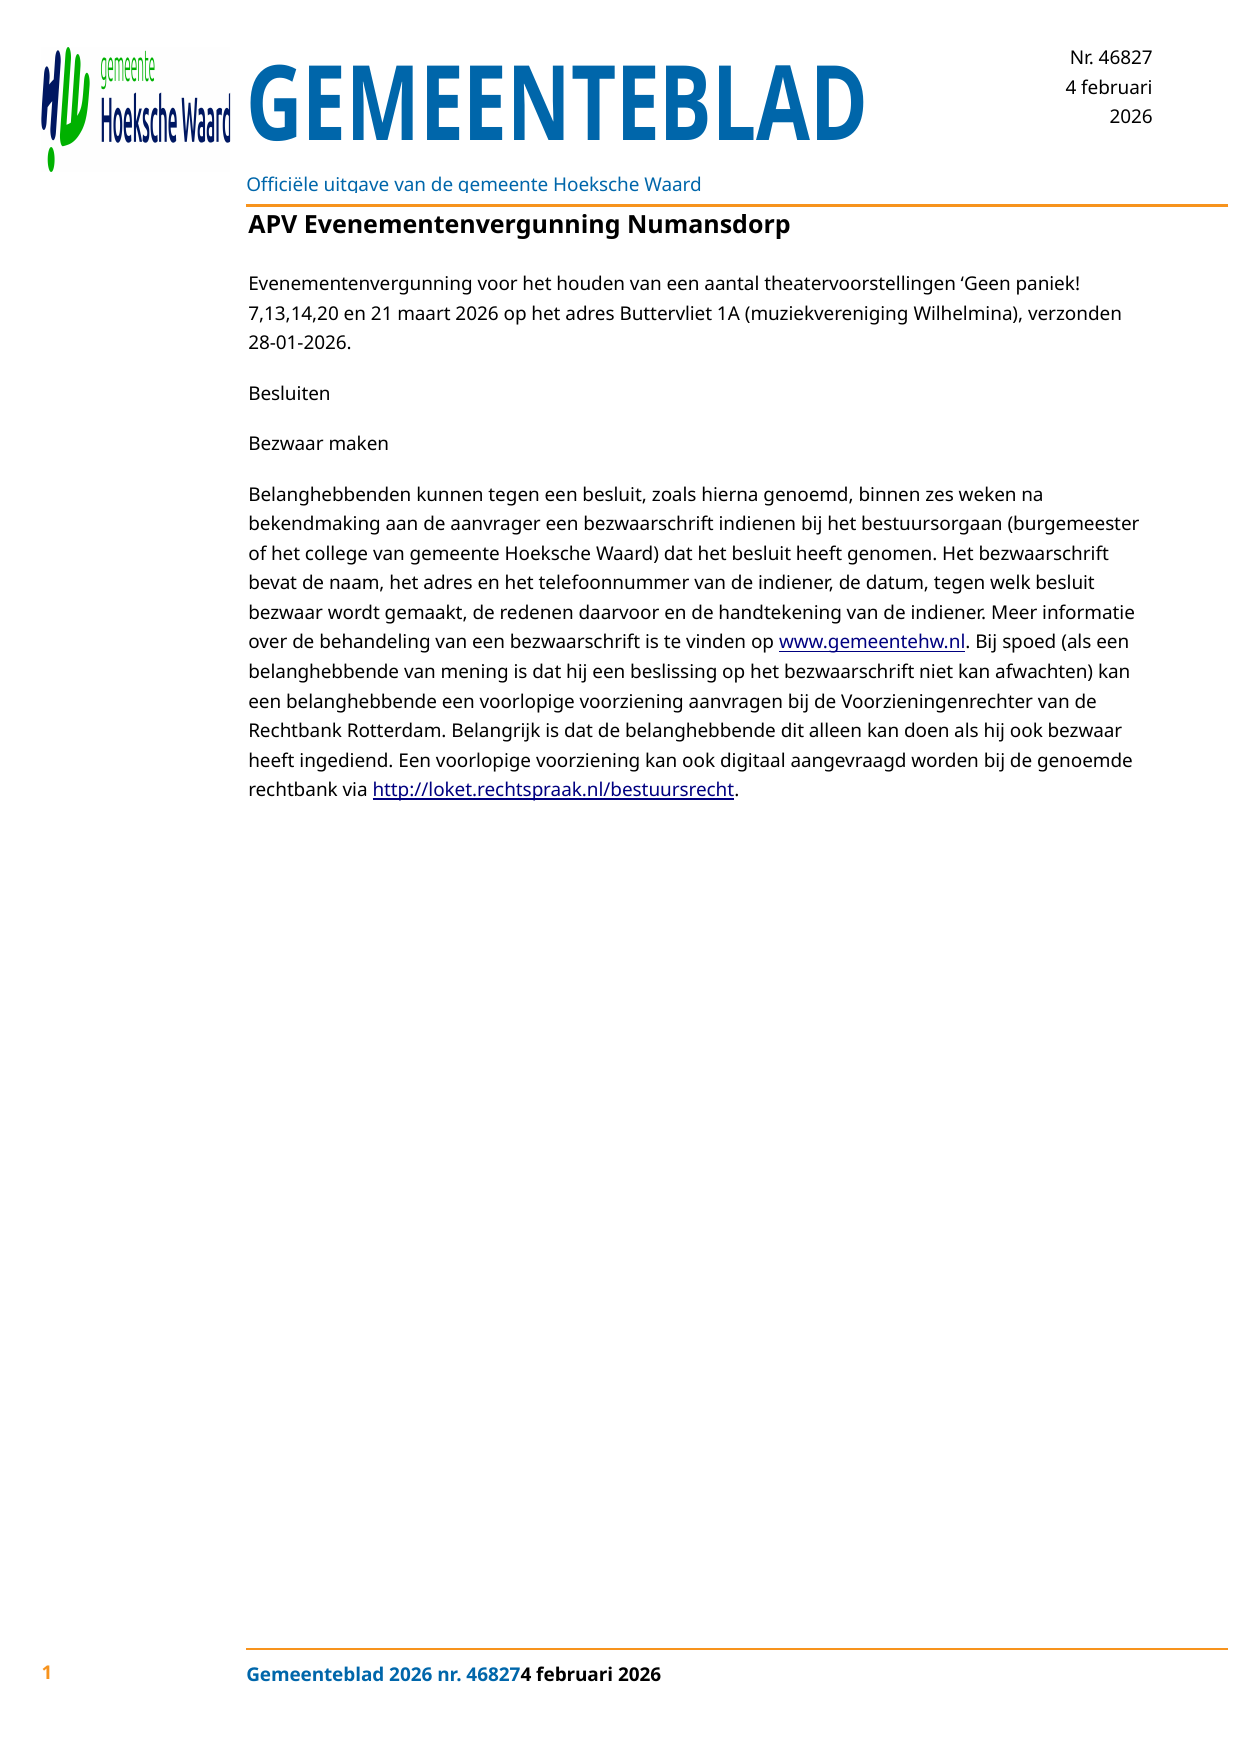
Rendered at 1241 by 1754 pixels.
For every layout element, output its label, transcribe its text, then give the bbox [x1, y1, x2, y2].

text Bezwaar maken [248, 430, 1152, 456]
picture [41, 47, 231, 172]
text Evenementenvergunning voor het houden van een aantal theatervoorstellingen ‘Geen paniek! 7,13,14,20 en 21 maart 2026 op het adres Buttervliet 1A (muziekvereniging Wilhelmina), verzonden 28-01-2026. [248, 270, 1152, 355]
text Belanghebbenden kunnen tegen een besluit, zoals hierna genoemd, binnen zes weken na bekendmaking aan de aanvrager een bezwaarschrift indienen bij het bestuursorgaan (burgemeester of het college van gemeente Hoeksche Waard) dat het besluit heeft genomen. Het bezwaarschrift bevat de naam, het adres en het telefoonnummer van de indiener, de datum, tegen welk besluit bezwaar wordt gemaakt, de redenen daarvoor en de handtekening van de indiener. Meer informatie over de behandeling van een bezwaarschrift is te vinden op www.gemeentehw.nl. Bij spoed (als een belanghebbende van mening is dat hij een beslissing op het bezwaarschrift niet kan afwachten) kan een belanghebbende een voorlopige voorziening aanvragen bij de Voorzieningenrechter van de Rechtbank Rotterdam. Belangrijk is dat de belanghebbende dit alleen kan doen als hij ook bezwaar heeft ingediend. Een voorlopige voorziening kan ook digitaal aangevraagd worden bij de genoemde rechtbank via http://loket.rechtspraak.nl/bestuursrecht. [248, 481, 1152, 802]
text Besluiten [248, 380, 1152, 406]
text APV Evenementenvergunning Numansdorp [248, 207, 1152, 241]
